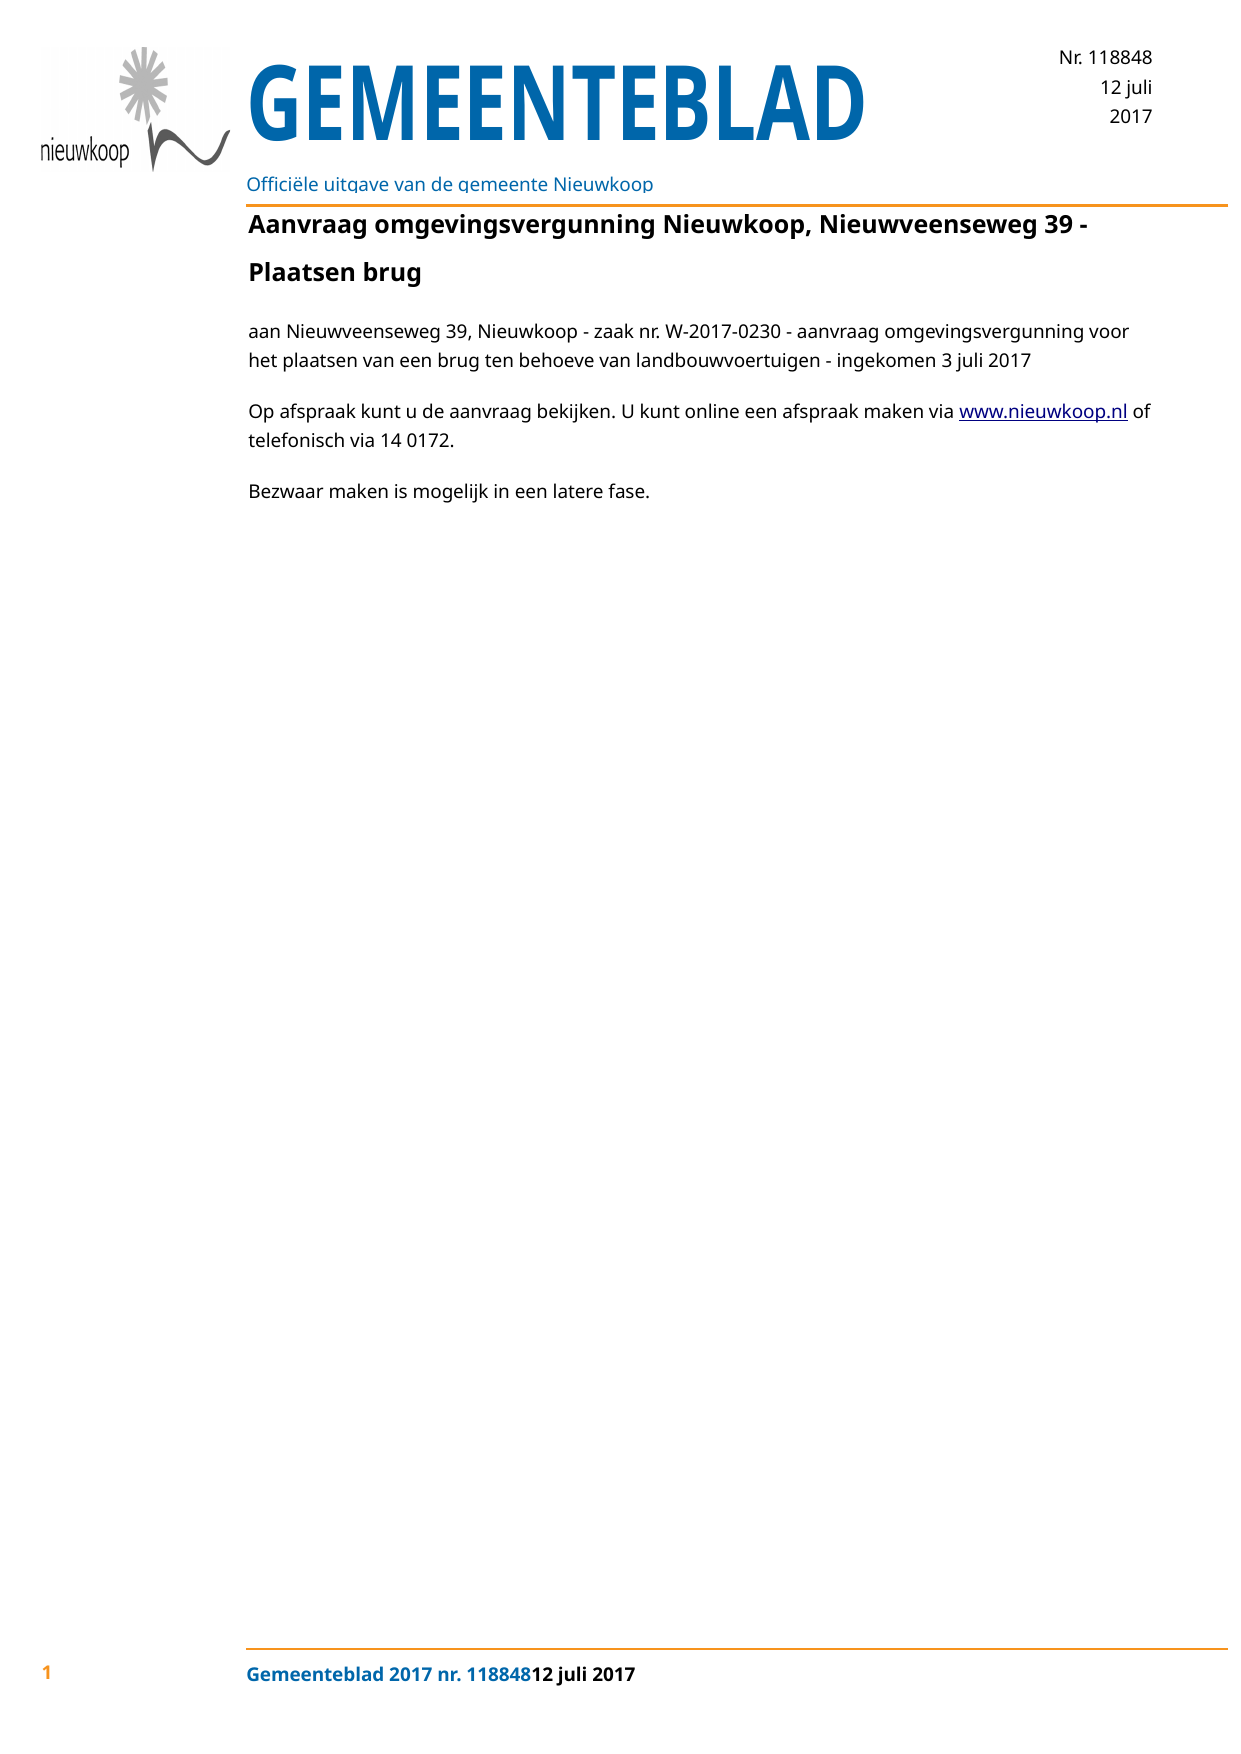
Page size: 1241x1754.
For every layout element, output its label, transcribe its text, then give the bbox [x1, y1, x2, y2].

text Bezwaar maken is mogelijk in een latere fase. [248, 478, 1152, 504]
text Aanvraag omgevingsvergunning Nieuwkoop, Nieuwveenseweg 39 - Plaatsen brug [248, 207, 1152, 288]
picture [41, 47, 231, 172]
text Op afspraak kunt u de aanvraag bekijken. U kunt online een afspraak maken via www.nieuwkoop.nl of telefonisch via 14 0172. [248, 398, 1152, 453]
text aan Nieuwveenseweg 39, Nieuwkoop - zaak nr. W-2017-0230 - aanvraag omgevingsvergunning voor het plaatsen van een brug ten behoeve van landbouwvoertuigen - ingekomen 3 juli 2017 [248, 318, 1152, 373]
